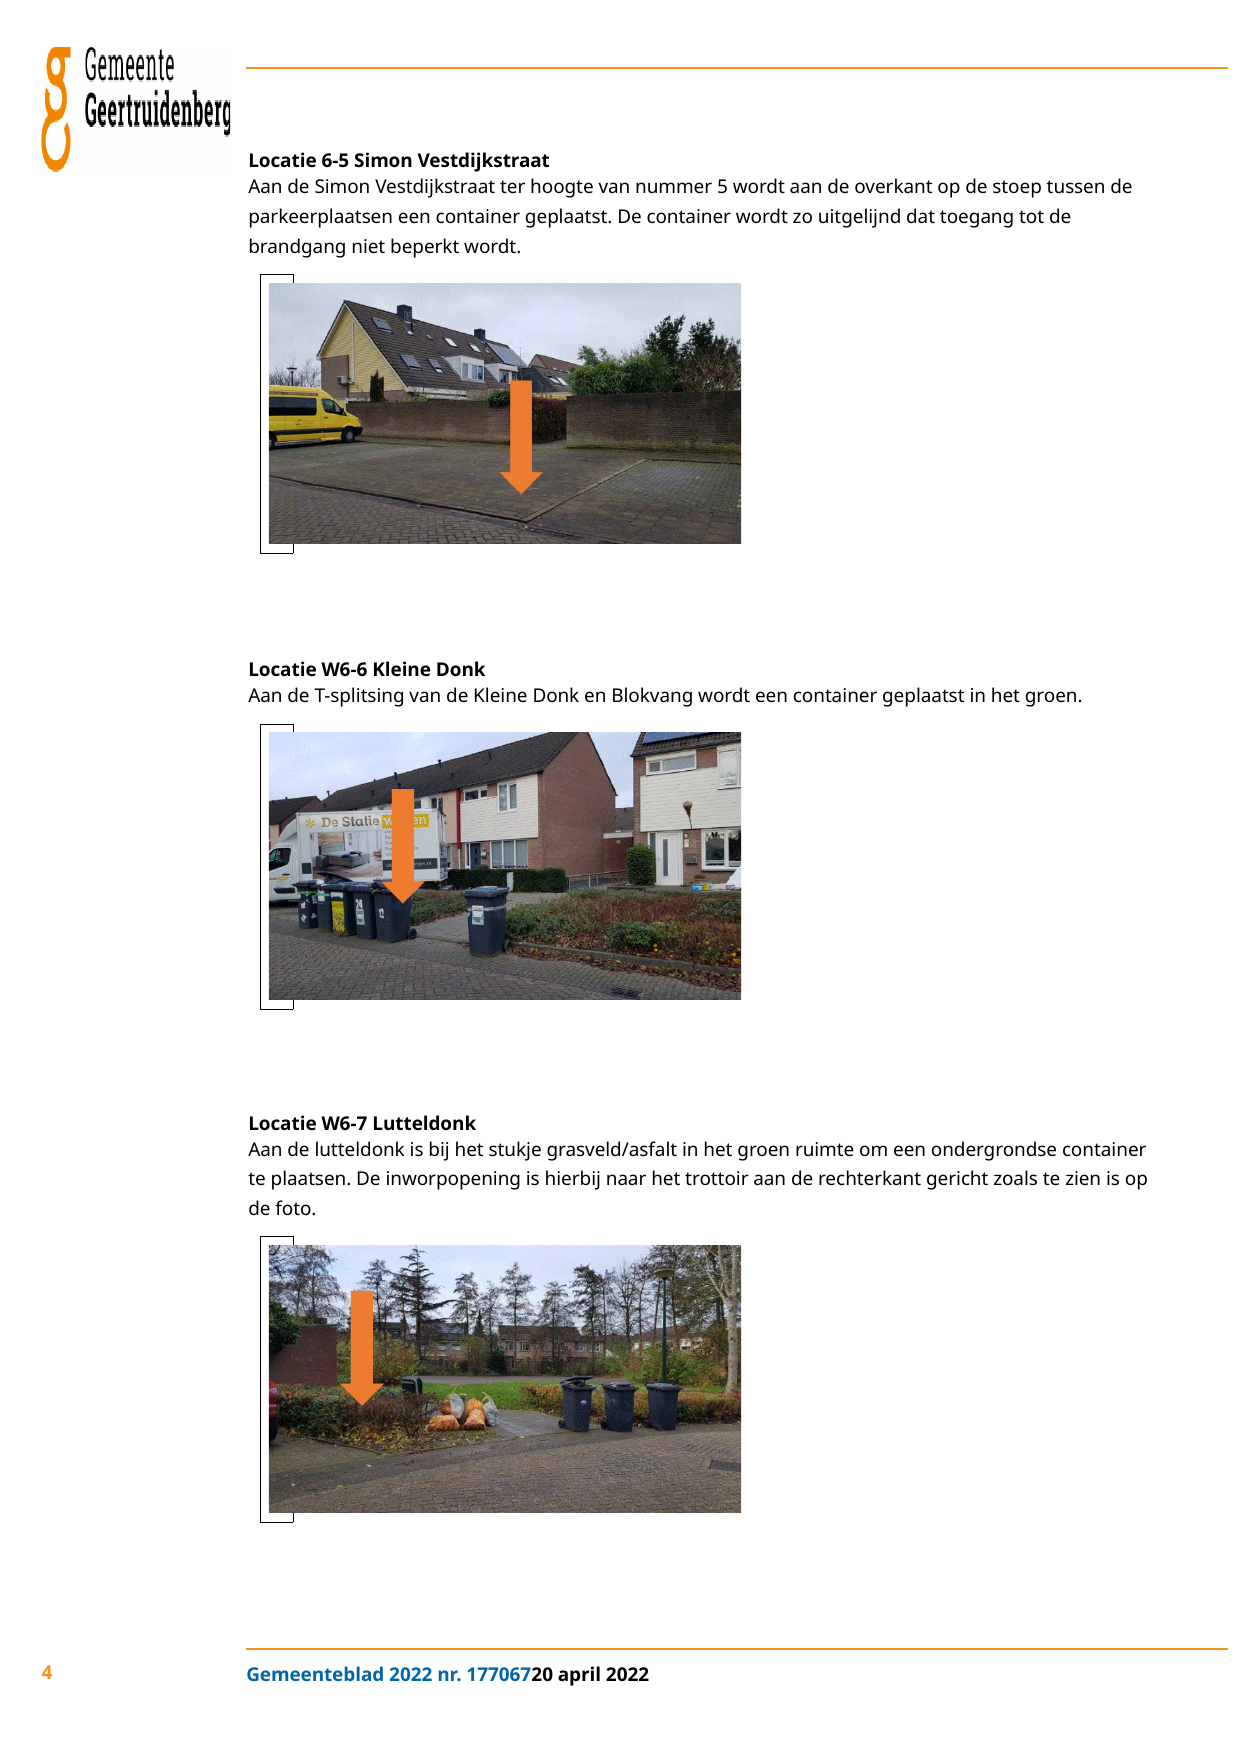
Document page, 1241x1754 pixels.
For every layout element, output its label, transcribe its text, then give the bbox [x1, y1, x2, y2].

picture [268, 1245, 742, 1513]
text Aan de lutteldonk is bij het stukje grasveld/asfalt in het groen ruimte om een ondergrondse container te plaatsen. De inworpopening is hierbij naar het trottoir aan de rechterkant gericht zoals te zien is op de foto. [248, 1136, 1152, 1221]
text Aan de Simon Vestdijkstraat ter hoogte van nummer 5 wordt aan de overkant op de stoep tussen de parkeerplaatsen een container geplaatst. De container wordt zo uitgelijnd dat toegang tot de brandgang niet beperkt wordt. [248, 174, 1152, 258]
text Locatie W6-7 Lutteldonk [248, 1110, 1152, 1136]
picture [41, 47, 231, 172]
picture [268, 732, 742, 1000]
text Aan de T-splitsing van de Kleine Donk en Blokvang wordt een container geplaatst in het groen. [248, 682, 1152, 708]
text Locatie W6-6 Kleine Donk [248, 654, 1152, 682]
text Locatie 6-5 Simon Vestdijkstraat [248, 145, 1152, 174]
picture [268, 283, 742, 544]
